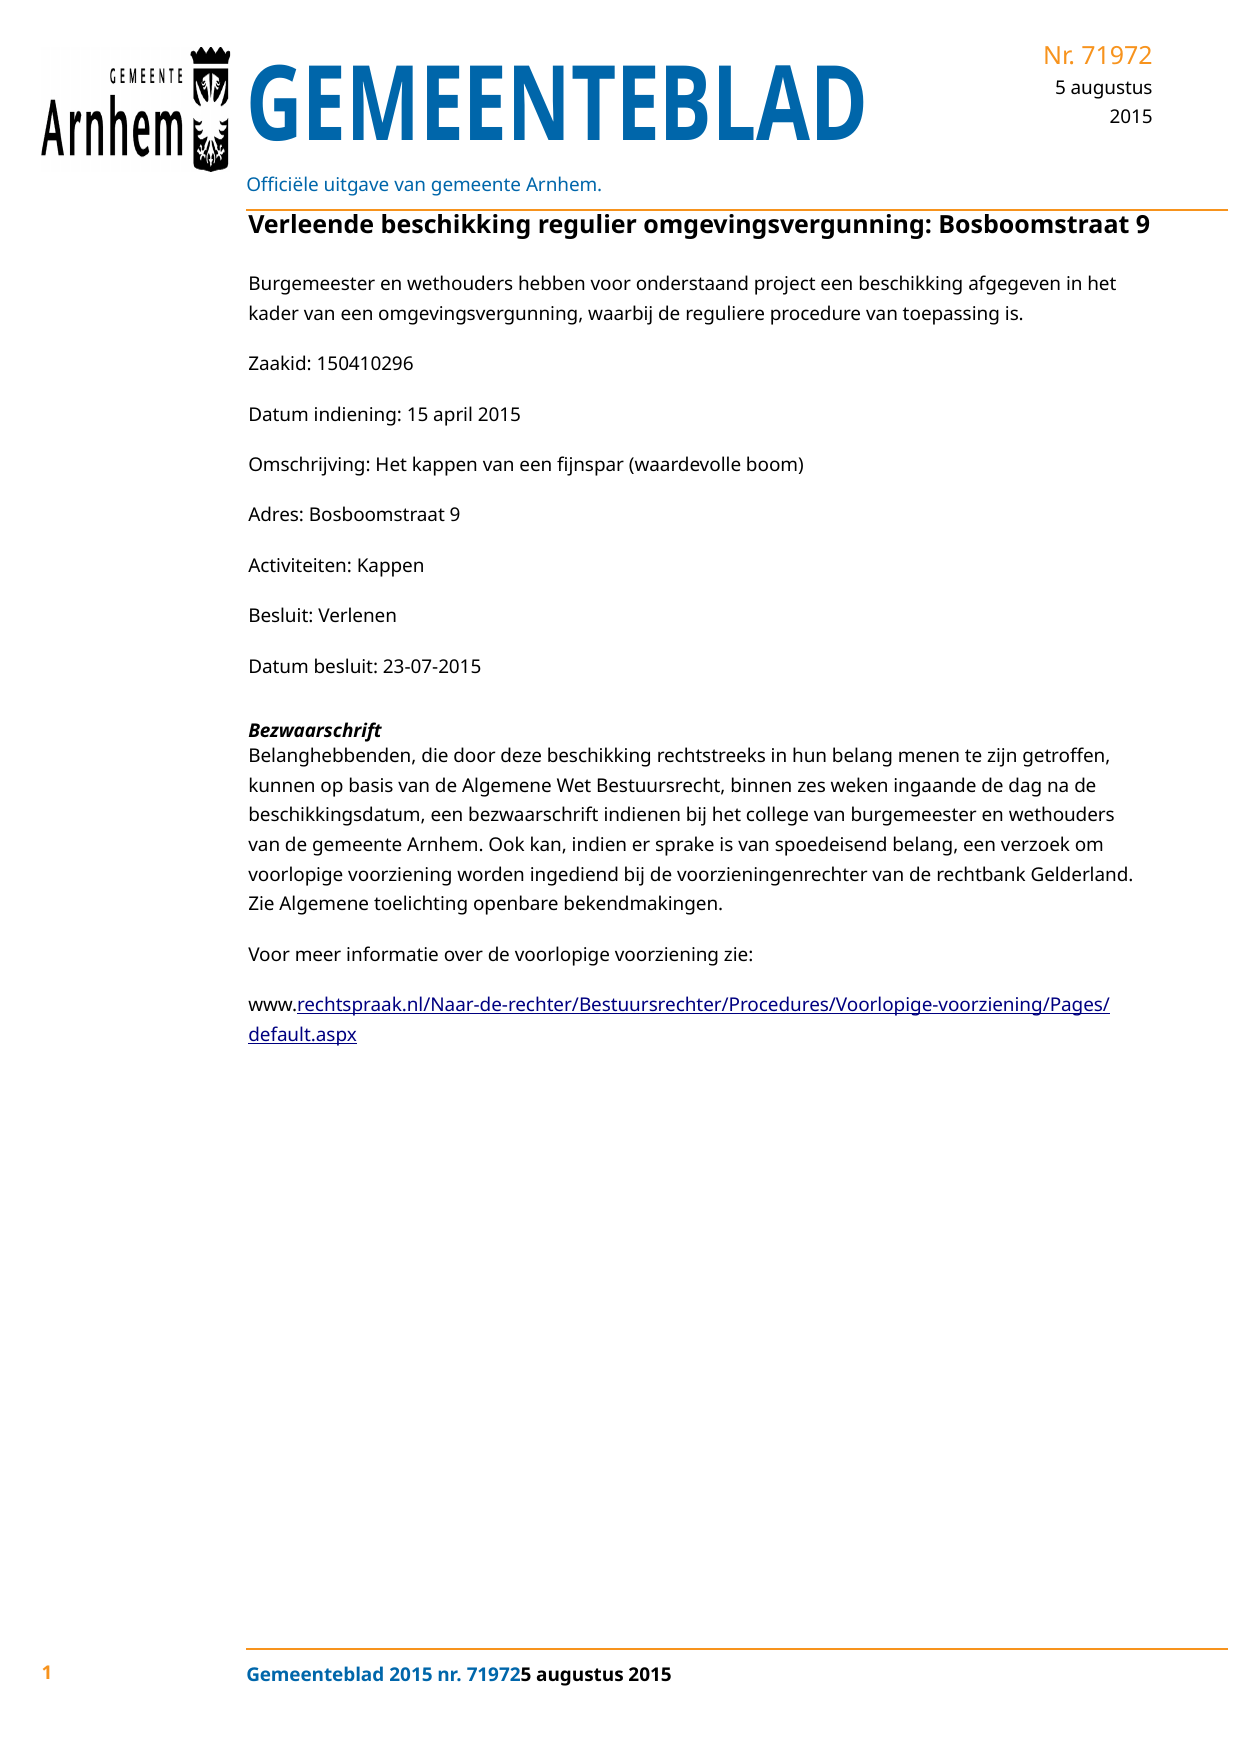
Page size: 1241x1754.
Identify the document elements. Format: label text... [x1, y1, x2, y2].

text Bezwaarschrift [248, 717, 1152, 742]
picture [41, 47, 231, 172]
text www.rechtspraak.nl/Naar-de-rechter/Bestuursrechter/Procedures/Voorlopige-voorziening/Pages/default.aspx [248, 991, 1152, 1047]
text Adres: Bosboomstraat 9 [248, 502, 1152, 527]
text Datum indiening: 15 april 2015 [248, 401, 1152, 426]
text Voor meer informatie over de voorlopige voorziening zie: [248, 941, 1152, 967]
text Belanghebbenden, die door deze beschikking rechtstreeks in hun belang menen te zijn getroffen, kunnen op basis van de Algemene Wet Bestuursrecht, binnen zes weken ingaande de dag na de beschikkingsdatum, een bezwaarschrift indienen bij het college van burgemeester en wethouders van de gemeente Arnhem. Ook kan, indien er sprake is van spoedeisend belang, een verzoek om voorlopige voorziening worden ingediend bij de voorzieningenrechter van de rechtbank Gelderland. Zie Algemene toelichting openbare bekendmakingen. [248, 742, 1152, 916]
text Datum besluit: 23-07-2015 [248, 653, 1152, 678]
text Omschrijving: Het kappen van een fijnspar (waardevolle boom) [248, 451, 1152, 477]
text Activiteiten: Kappen [248, 552, 1152, 578]
text Verleende beschikking regulier omgevingsvergunning: Bosboomstraat 9 [248, 211, 1152, 241]
text Burgemeester en wethouders hebben voor onderstaand project een beschikking afgegeven in het kader van een omgevingsvergunning, waarbij de reguliere procedure van toepassing is. [248, 270, 1152, 326]
text Zaakid: 150410296 [248, 350, 1152, 376]
text Besluit: Verlenen [248, 602, 1152, 628]
